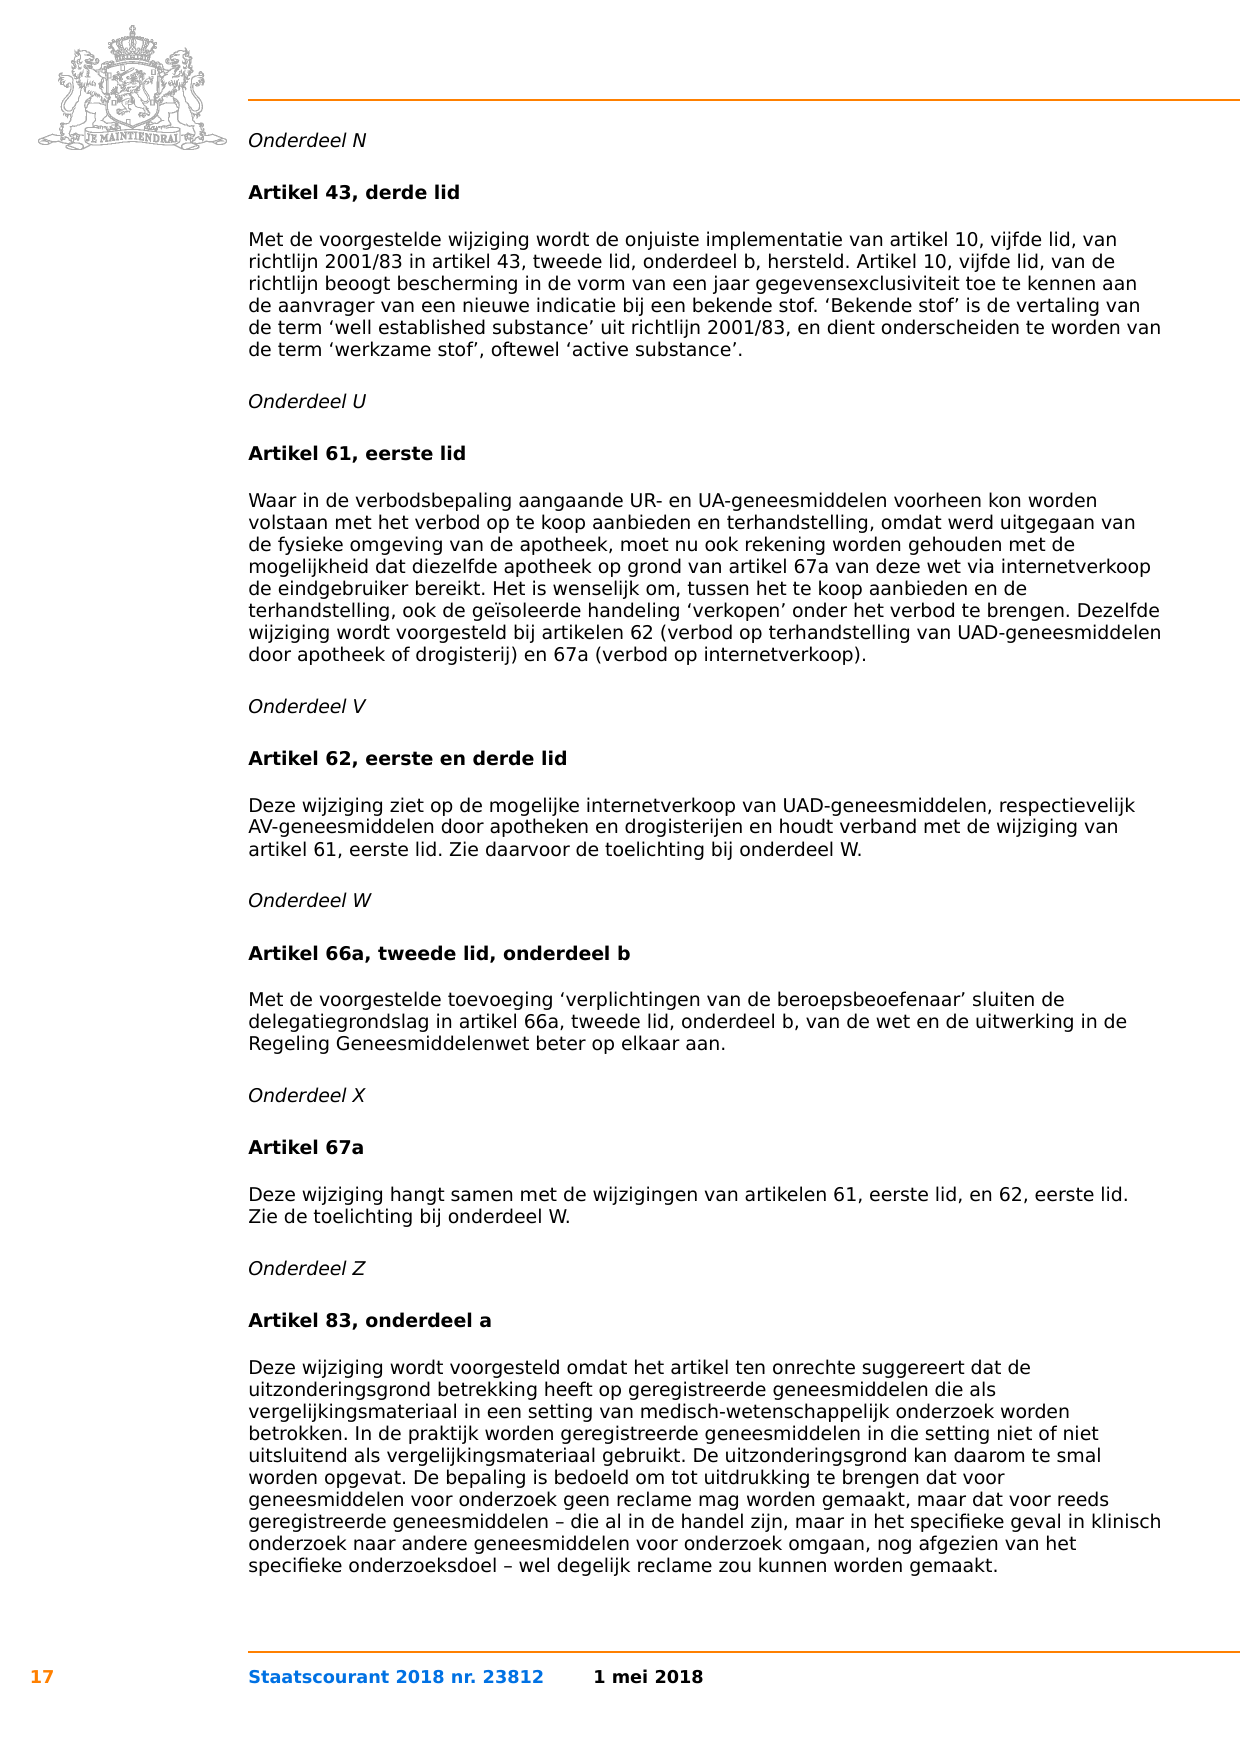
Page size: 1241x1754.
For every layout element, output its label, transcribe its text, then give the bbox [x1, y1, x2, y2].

subtitle Artikel 62, eerste en derde lid [248, 747, 1163, 769]
subtitle Onderdeel U [248, 391, 1163, 413]
text Met de voorgestelde wijziging wordt de onjuiste implementatie van artikel 10, vijfde lid, van richtlijn 2001/83 in artikel 43, tweede lid, onderdeel b, hersteld. Artikel 10, vijfde lid, van de richtlijn beoogt bescherming in de vorm van een jaar gegevensexclusiviteit toe te kennen aan de aanvrager van een nieuwe indicatie bij een bekende stof. ‘Bekende stof’ is de vertaling van de term ‘well established substance’ uit richtlijn 2001/83, en dient onderscheiden te worden van de term ‘werkzame stof’, oftewel ‘active substance’. [248, 229, 1163, 361]
subtitle Artikel 43, derde lid [248, 182, 1163, 204]
text Deze wijziging ziet op de mogelijke internetverkoop van UAD-geneesmiddelen, respectievelijk AV-geneesmiddelen door apotheken en drogisterijen en houdt verband met de wijziging van artikel 61, eerste lid. Zie daarvoor de toelichting bij onderdeel W. [248, 794, 1163, 860]
text Met de voorgestelde toevoeging ‘verplichtingen van de beroepsbeoefenaar’ sluiten de delegatiegrondslag in artikel 66a, tweede lid, onderdeel b, van de wet en de uitwerking in de Regeling Geneesmiddelenwet beter op elkaar aan. [248, 989, 1163, 1055]
text Deze wijziging wordt voorgesteld omdat het artikel ten onrechte suggereert dat de uitzonderingsgrond betrekking heeft op geregistreerde geneesmiddelen die als vergelijkingsmateriaal in een setting van medisch-wetenschappelijk onderzoek worden betrokken. In de praktijk worden geregistreerde geneesmiddelen in die setting niet of niet uitsluitend als vergelijkingsmateriaal gebruikt. De uitzonderingsgrond kan daarom te smal worden opgevat. De bepaling is bedoeld om tot uitdrukking te brengen dat voor geneesmiddelen voor onderzoek geen reclame mag worden gemaakt, maar dat voor reeds geregistreerde geneesmiddelen – die al in de handel zijn, maar in het specifieke geval in klinisch onderzoek naar andere geneesmiddelen voor onderzoek omgaan, nog afgezien van het specifieke onderzoeksdoel – wel degelijk reclame zou kunnen worden gemaakt. [248, 1357, 1163, 1577]
subtitle Onderdeel N [248, 130, 1163, 152]
subtitle Artikel 61, eerste lid [248, 443, 1163, 465]
subtitle Onderdeel W [248, 890, 1163, 912]
subtitle Onderdeel V [248, 696, 1163, 717]
picture [38, 25, 227, 150]
subtitle Artikel 67a [248, 1137, 1163, 1159]
text Waar in de verbodsbepaling aangaande UR- en UA-geneesmiddelen voorheen kon worden volstaan met het verbod op te koop aanbieden en terhandstelling, omdat werd uitgegaan van de fysieke omgeving van de apotheek, moet nu ook rekening worden gehouden met de mogelijkheid dat diezelfde apotheek op grond van artikel 67a van deze wet via internetverkoop de eindgebruiker bereikt. Het is wenselijk om, tussen het te koop aanbieden en de terhandstelling, ook de geïsoleerde handeling ‘verkopen’ onder het verbod te brengen. Dezelfde wijziging wordt voorgesteld bij artikelen 62 (verbod op terhandstelling van UAD-geneesmiddelen door apotheek of drogisterij) en 67a (verbod op internetverkoop). [248, 490, 1163, 666]
subtitle Artikel 83, onderdeel a [248, 1310, 1163, 1332]
text Deze wijziging hangt samen met de wijzigingen van artikelen 61, eerste lid, en 62, eerste lid. Zie de toelichting bij onderdeel W. [248, 1184, 1163, 1228]
subtitle Onderdeel Z [248, 1258, 1163, 1280]
subtitle Onderdeel X [248, 1085, 1163, 1107]
subtitle Artikel 66a, tweede lid, onderdeel b [248, 942, 1163, 964]
